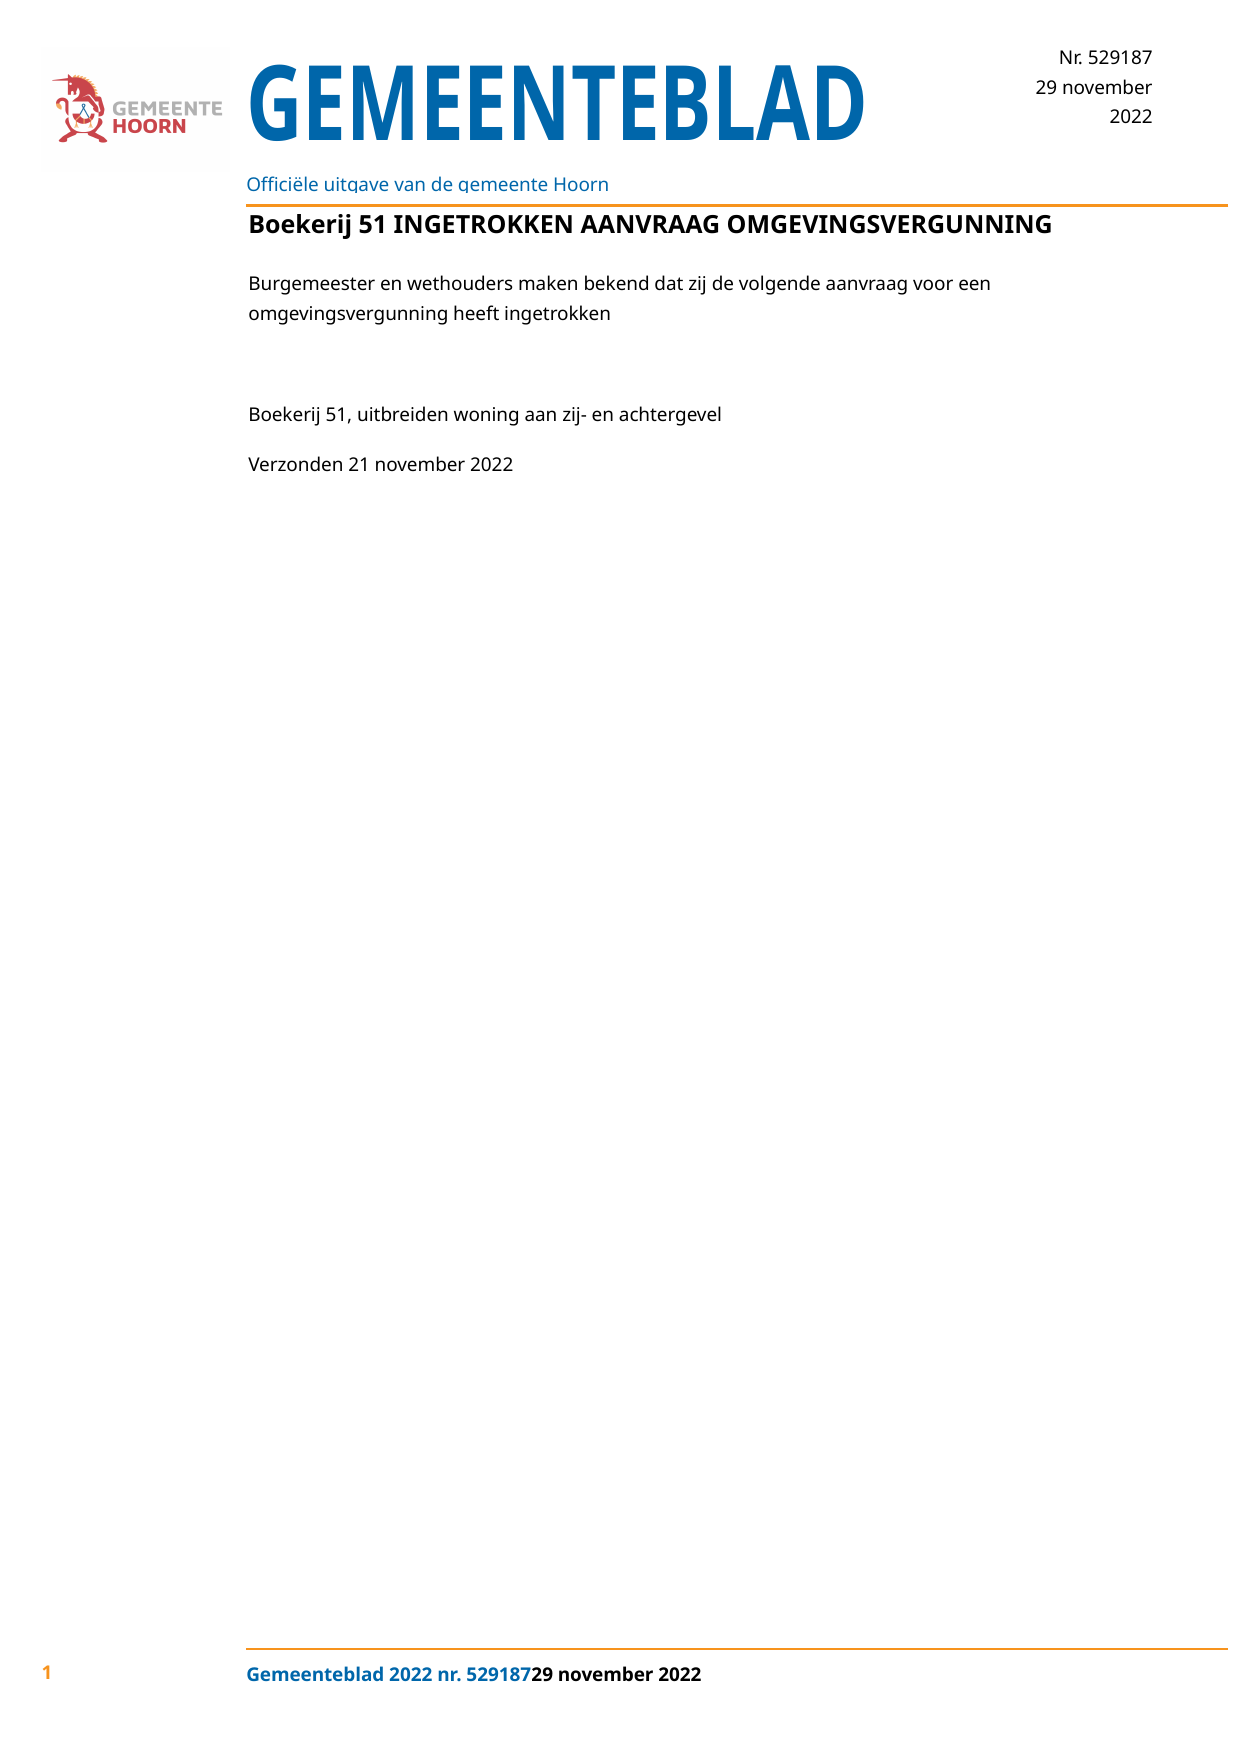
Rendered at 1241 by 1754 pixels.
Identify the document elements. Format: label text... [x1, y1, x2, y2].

picture [41, 47, 231, 172]
text Boekerij 51, uitbreiden woning aan zij- en achtergevel [248, 401, 1152, 426]
text Burgemeester en wethouders maken bekend dat zij de volgende aanvraag voor een omgevingsvergunning heeft ingetrokken [248, 270, 1152, 326]
text Boekerij 51 INGETROKKEN AANVRAAG OMGEVINGSVERGUNNING [248, 207, 1152, 241]
text Verzonden 21 november 2022 [248, 451, 1152, 477]
